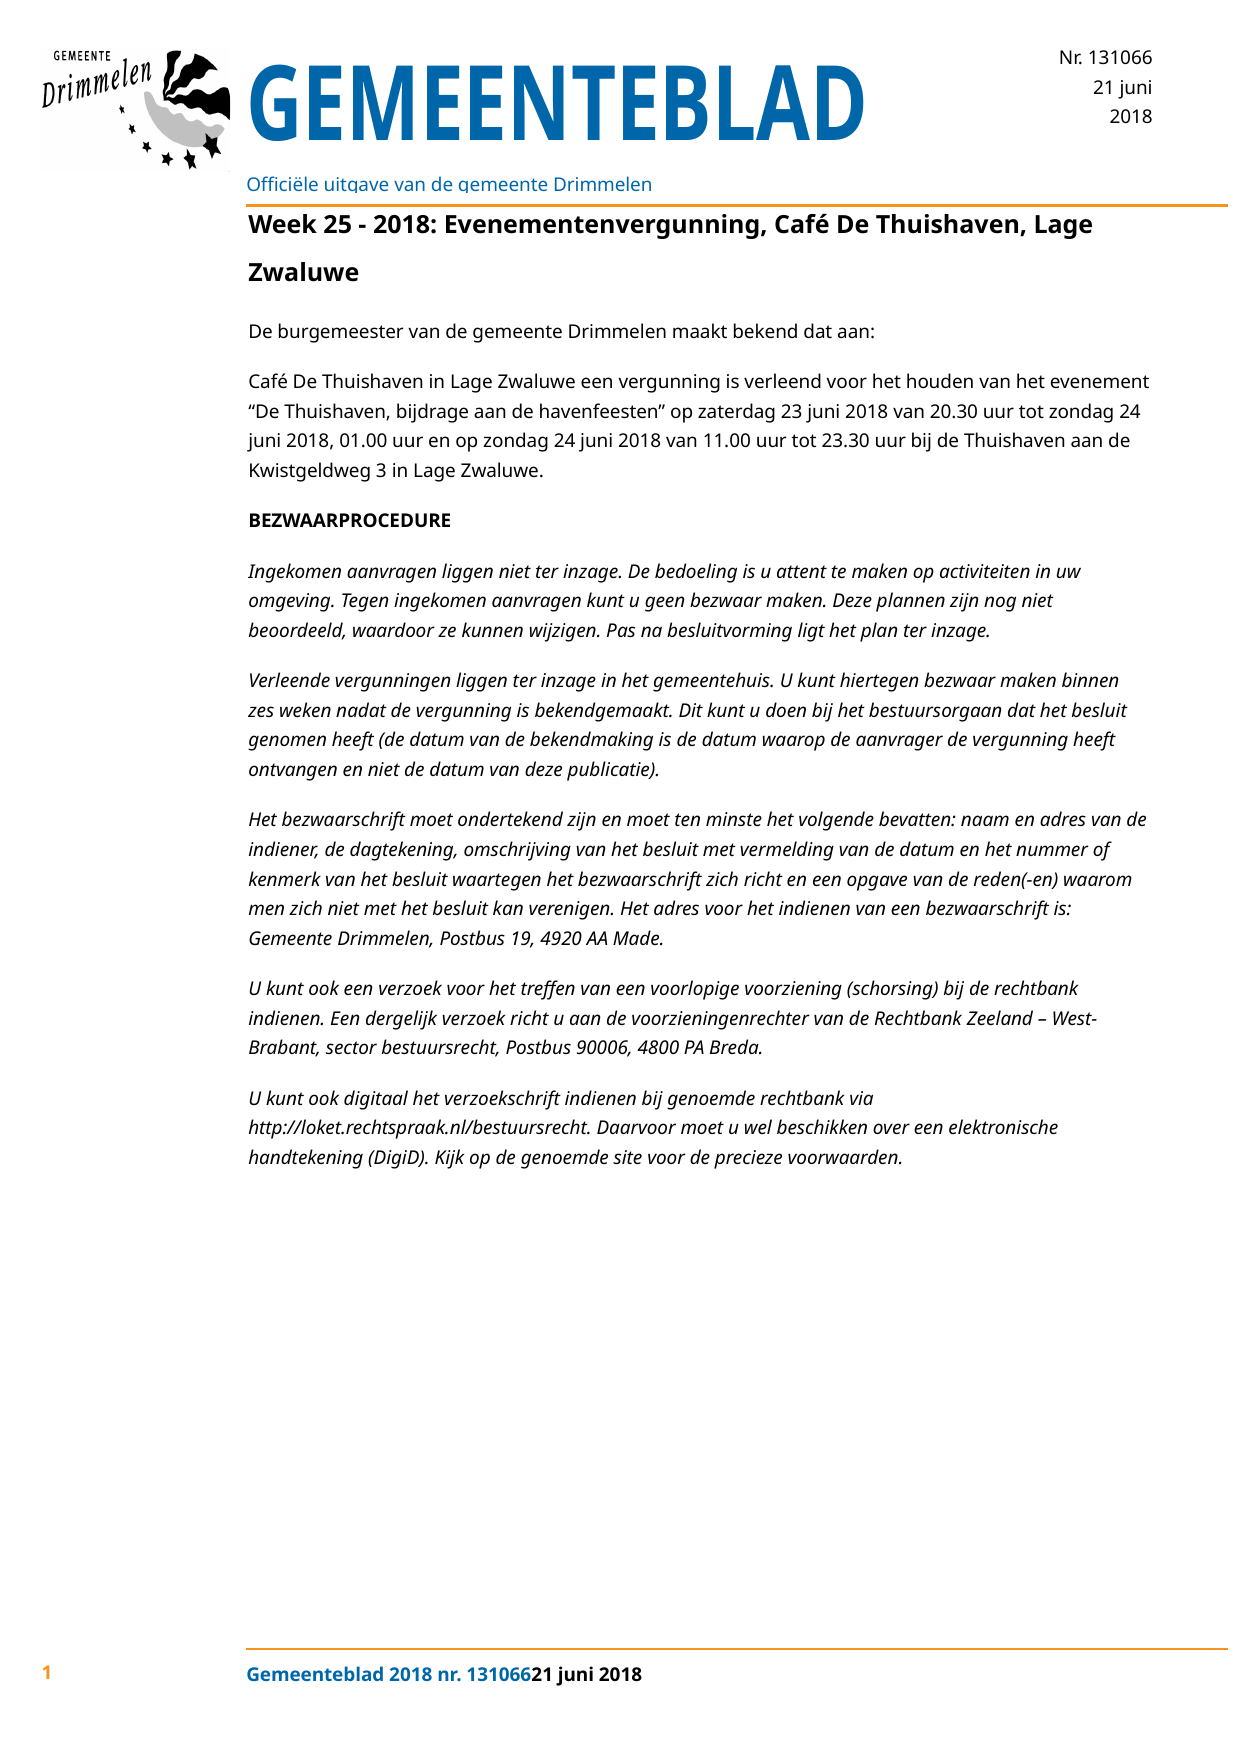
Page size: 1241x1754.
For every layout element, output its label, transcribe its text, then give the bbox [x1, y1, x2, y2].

text Week 25 - 2018: Evenementenvergunning, Café De Thuishaven, Lage Zwaluwe [248, 207, 1152, 288]
picture [41, 47, 231, 172]
text U kunt ook een verzoek voor het treffen van een voorlopige voorziening (schorsing) bij de rechtbank indienen. Een dergelijk verzoek richt u aan de voorzieningenrechter van de Rechtbank Zeeland – West-Brabant, sector bestuursrecht, Postbus 90006, 4800 PA Breda. [248, 975, 1152, 1060]
text U kunt ook digitaal het verzoekschrift indienen bij genoemde rechtbank via http://loket.rechtspraak.nl/bestuursrecht. Daarvoor moet u wel beschikken over een elektronische handtekening (DigiD). Kijk op de genoemde site voor de precieze voorwaarden. [248, 1085, 1152, 1170]
text Verleende vergunningen liggen ter inzage in het gemeentehuis. U kunt hiertegen bezwaar maken binnen zes weken nadat de vergunning is bekendgemaakt. Dit kunt u doen bij het bestuursorgaan dat het besluit genomen heeft (de datum van de bekendmaking is de datum waarop de aanvrager de vergunning heeft ontvangen en niet de datum van deze publicatie). [248, 667, 1152, 782]
text Het bezwaarschrift moet ondertekend zijn en moet ten minste het volgende bevatten: naam en adres van de indiener, de dagtekening, omschrijving van het besluit met vermelding van de datum en het nummer of kenmerk van het besluit waartegen het bezwaarschrift zich richt en een opgave van de reden(-en) waarom men zich niet met het besluit kan verenigen. Het adres voor het indienen van een bezwaarschrift is: Gemeente Drimmelen, Postbus 19, 4920 AA Made. [248, 807, 1152, 951]
text Café De Thuishaven in Lage Zwaluwe een vergunning is verleend voor het houden van het evenement “De Thuishaven, bijdrage aan de havenfeesten” op zaterdag 23 juni 2018 van 20.30 uur tot zondag 24 juni 2018, 01.00 uur en op zondag 24 juni 2018 van 11.00 uur tot 23.30 uur bij de Thuishaven aan de Kwistgeldweg 3 in Lage Zwaluwe. [248, 368, 1152, 483]
text De burgemeester van de gemeente Drimmelen maakt bekend dat aan: [248, 318, 1152, 344]
text Ingekomen aanvragen liggen niet ter inzage. De bedoeling is u attent te maken op activiteiten in uw omgeving. Tegen ingekomen aanvragen kunt u geen bezwaar maken. Deze plannen zijn nog niet beoordeeld, waardoor ze kunnen wijzigen. Pas na besluitvorming ligt het plan ter inzage. [248, 558, 1152, 643]
text BEZWAARPROCEDURE [248, 507, 1152, 533]
